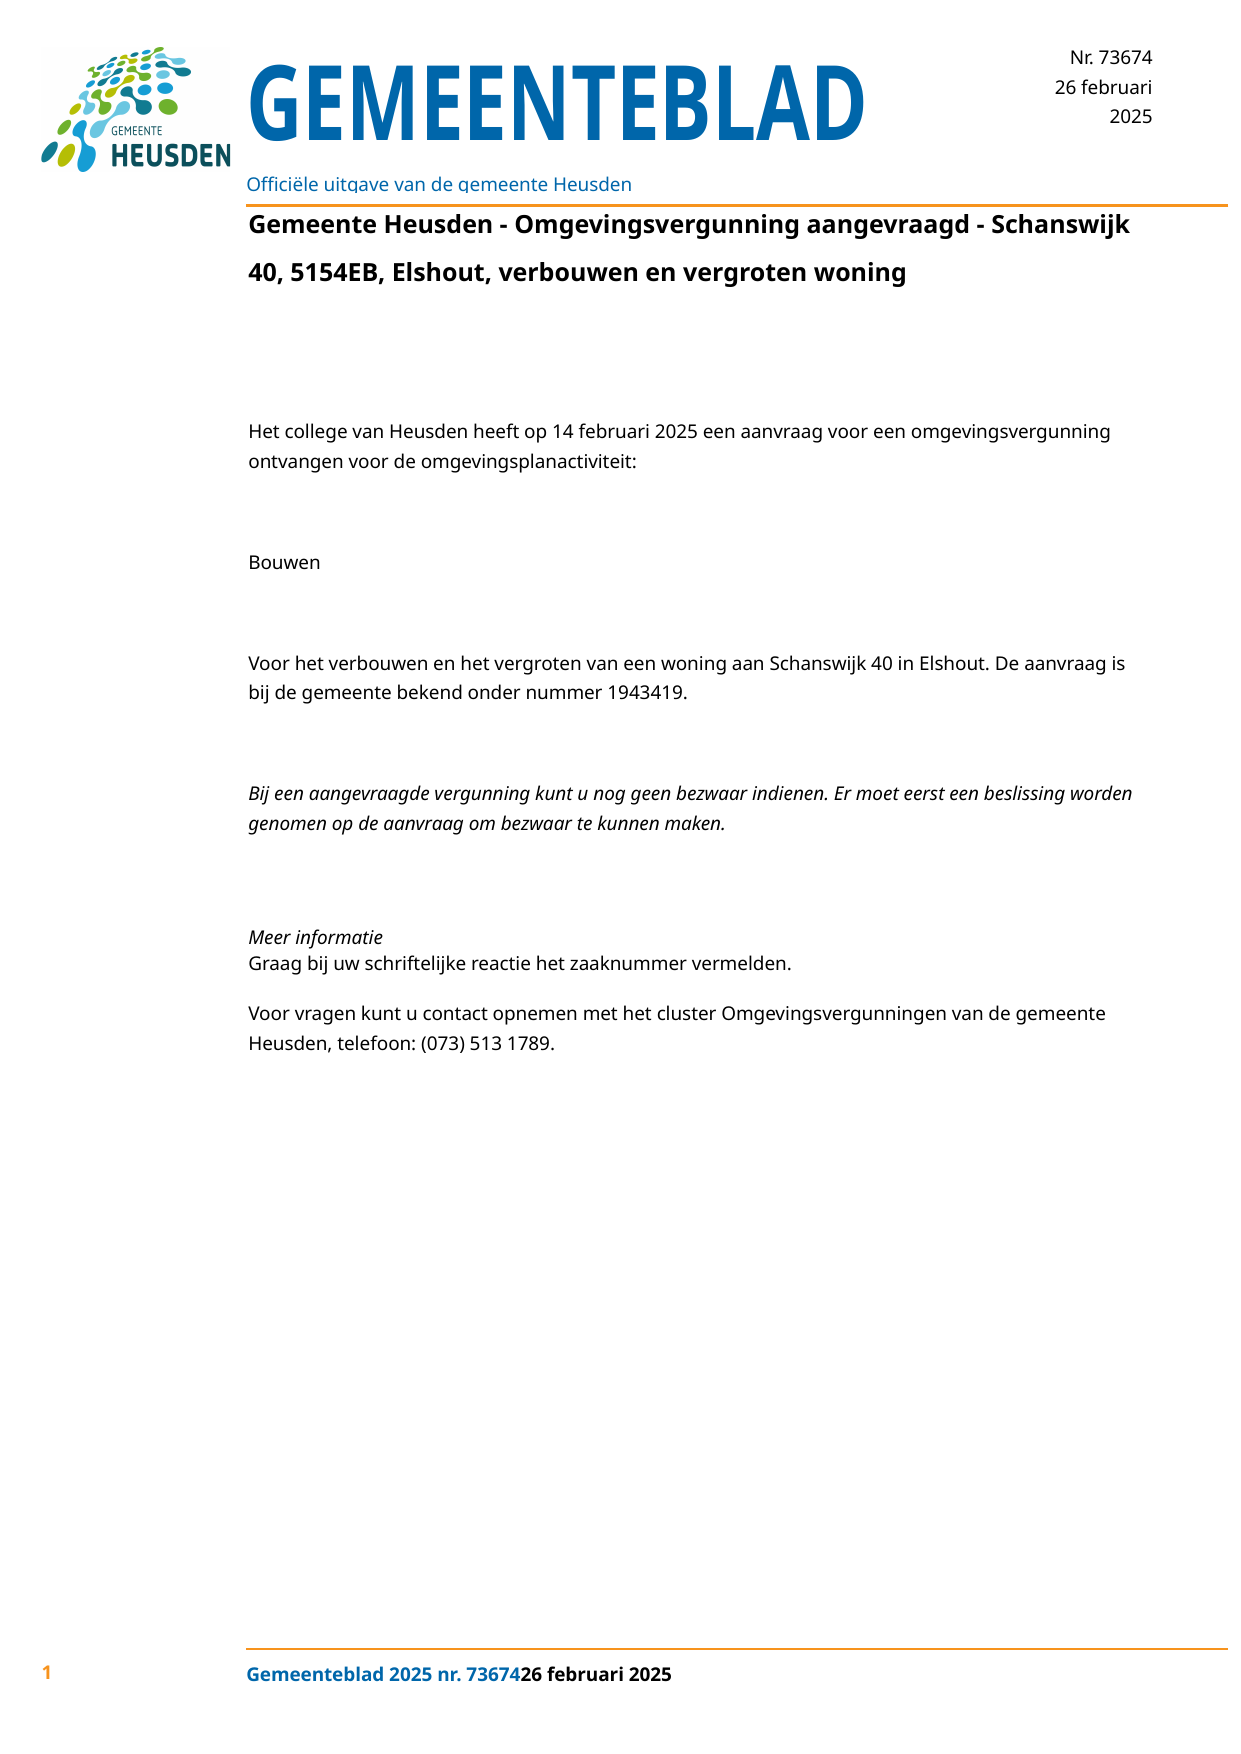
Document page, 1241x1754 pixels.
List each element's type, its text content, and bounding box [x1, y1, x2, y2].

text Graag bij uw schriftelijke reactie het zaaknummer vermelden. [248, 950, 1152, 976]
text Bouwen [248, 549, 1152, 575]
text Voor vragen kunt u contact opnemen met het cluster Omgevingsvergunningen van de gemeente Heusden, telefoon: (073) 513 1789. [248, 1001, 1152, 1056]
picture [41, 47, 231, 172]
text Voor het verbouwen en het vergroten van een woning aan Schanswijk 40 in Elshout. De aanvraag is bij de gemeente bekend onder nummer 1943419. [248, 650, 1152, 705]
text Meer informatie [248, 924, 1152, 950]
text Gemeente Heusden - Omgevingsvergunning aangevraagd - Schanswijk 40, 5154EB, Elshout, verbouwen en vergroten woning [248, 207, 1152, 288]
text Het college van Heusden heeft op 14 februari 2025 een aanvraag voor een omgevingsvergunning ontvangen voor de omgevingsplanactiviteit: [248, 419, 1152, 474]
text Bij een aangevraagde vergunning kunt u nog geen bezwaar indienen. Er moet eerst een beslissing worden genomen op de aanvraag om bezwaar te kunnen maken. [248, 780, 1152, 836]
